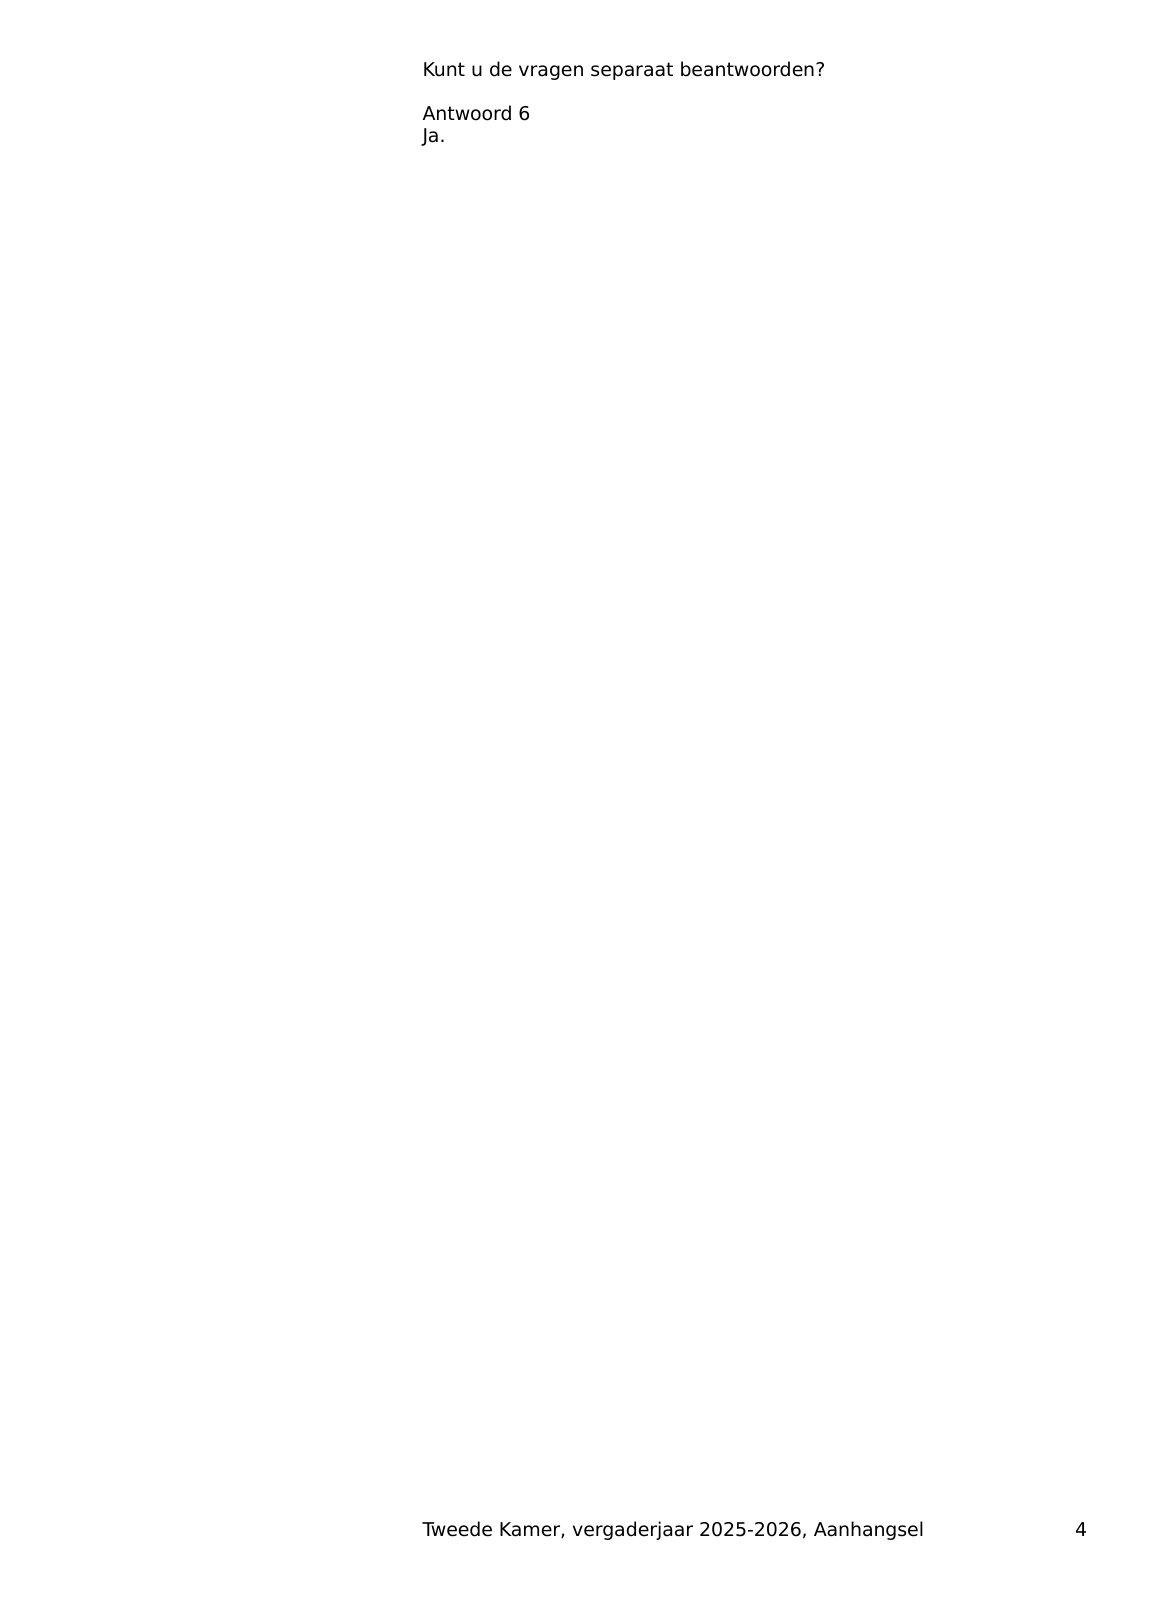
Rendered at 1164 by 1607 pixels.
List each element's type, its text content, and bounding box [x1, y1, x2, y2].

text Antwoord 6 [422, 103, 1087, 125]
text Ja. [422, 125, 1087, 147]
text Kunt u de vragen separaat beantwoorden? [422, 59, 1087, 81]
